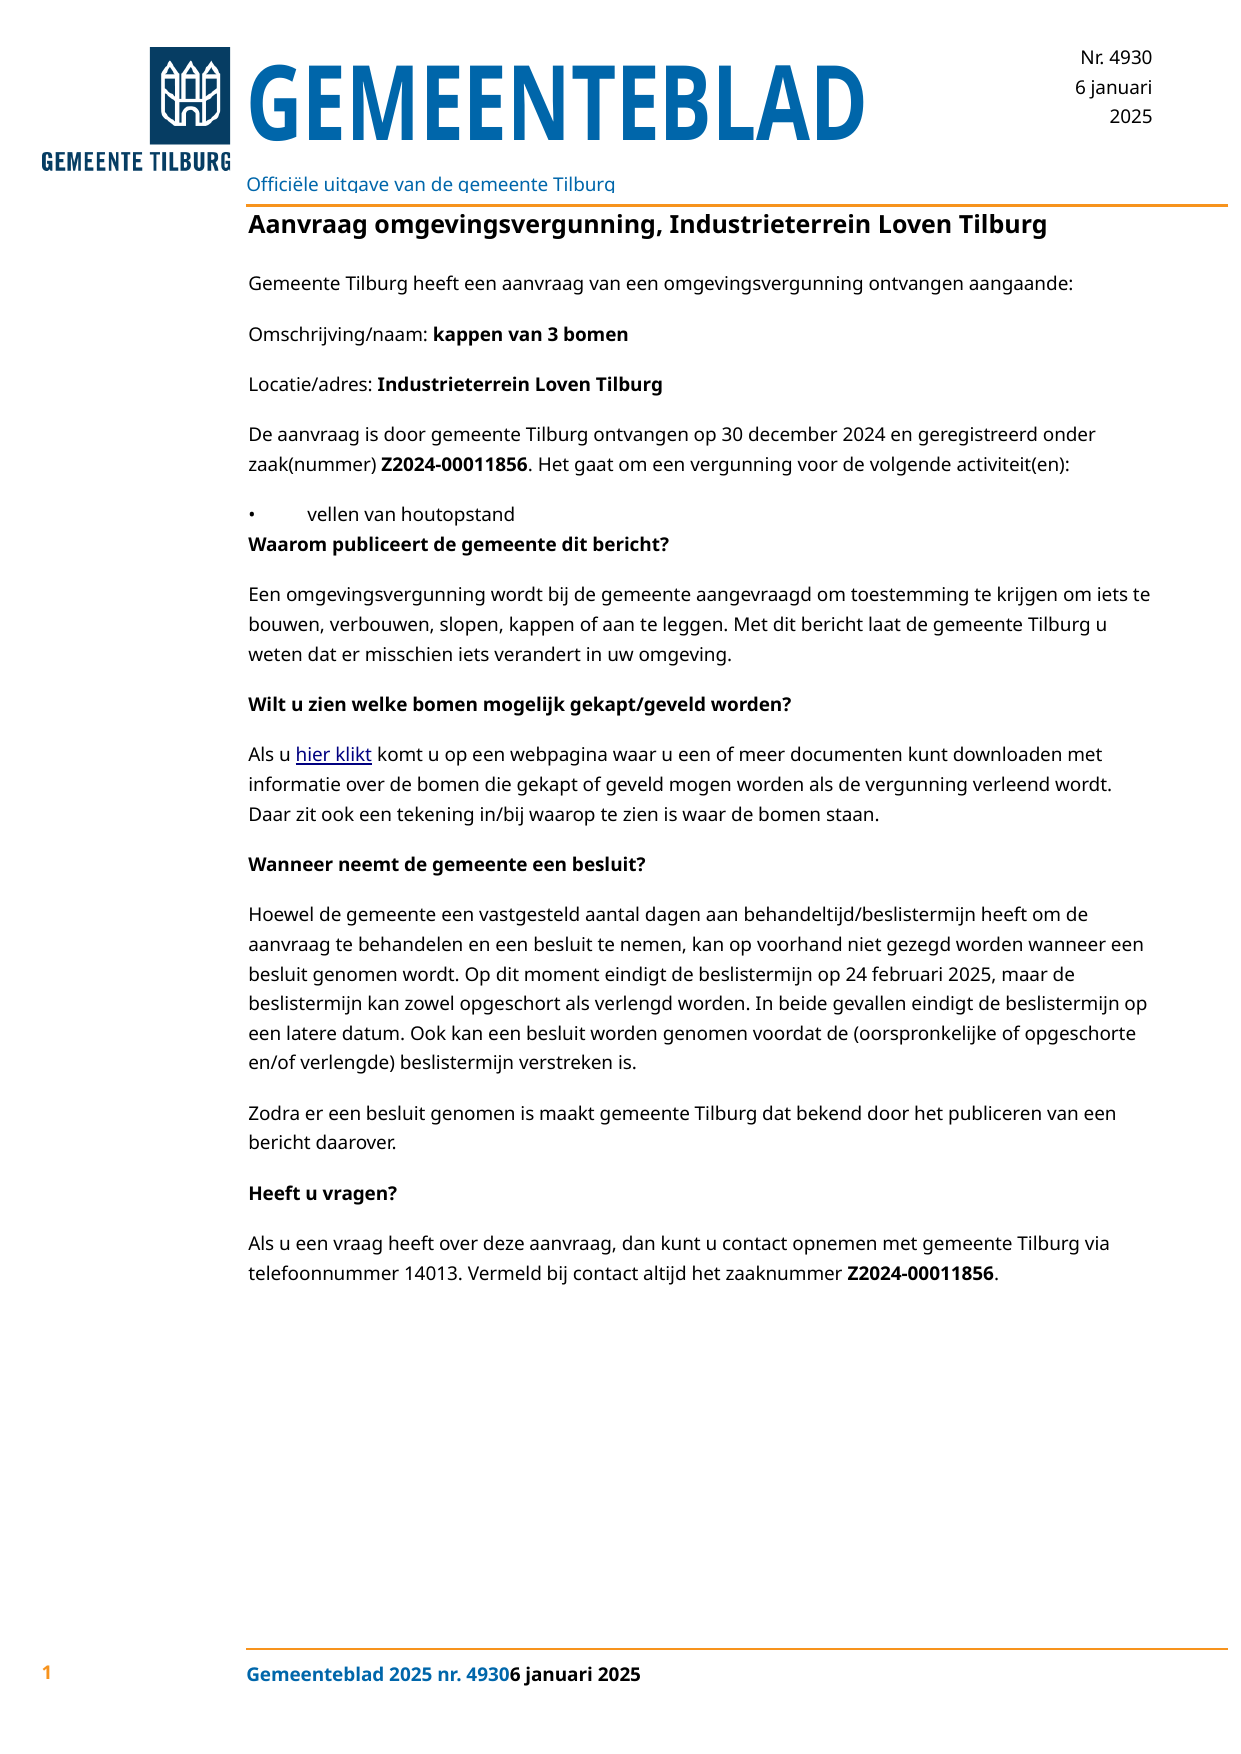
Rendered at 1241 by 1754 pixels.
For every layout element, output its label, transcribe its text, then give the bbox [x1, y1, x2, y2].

text Aanvraag omgevingsvergunning, Industrieterrein Loven Tilburg [248, 207, 1152, 241]
text Gemeente Tilburg heeft een aanvraag van een omgevingsvergunning ontvangen aangaande: [248, 270, 1152, 296]
picture [41, 47, 231, 172]
text Wanneer neemt de gemeente een besluit? [248, 851, 1152, 877]
text Hoewel de gemeente een vastgesteld aantal dagen aan behandeltijd/beslistermijn heeft om de aanvraag te behandelen en een besluit te nemen, kan op voorhand niet gezegd worden wanneer een besluit genomen wordt. Op dit moment eindigt de beslistermijn op 24 februari 2025, maar de beslistermijn kan zowel opgeschort als verlengd worden. In beide gevallen eindigt de beslistermijn op een latere datum. Ook kan een besluit worden genomen voordat de (oorspronkelijke of opgeschorte en/of verlengde) beslistermijn verstreken is. [248, 902, 1152, 1075]
text De aanvraag is door gemeente Tilburg ontvangen op 30 december 2024 en geregistreerd onder zaak(nummer) Z2024-00011856. Het gaat om een vergunning voor de volgende activiteit(en): [248, 422, 1152, 477]
text Een omgevingsvergunning wordt bij de gemeente aangevraagd om toestemming te krijgen om iets te bouwen, verbouwen, slopen, kappen of aan te leggen. Met dit bericht laat de gemeente Tilburg u weten dat er misschien iets verandert in uw omgeving. [248, 582, 1152, 666]
text Waarom publiceert de gemeente dit bericht? [248, 531, 1152, 557]
text Locatie/adres: Industrieterrein Loven Tilburg [248, 371, 1152, 397]
text Omschrijving/naam: kappen van 3 bomen [248, 321, 1152, 346]
text Als u een vraag heeft over deze aanvraag, dan kunt u contact opnemen met gemeente Tilburg via telefoonnummer 14013. Vermeld bij contact altijd het zaaknummer Z2024-00011856. [248, 1230, 1152, 1286]
list vellen van houtopstand [248, 502, 1152, 527]
text Heeft u vragen? [248, 1180, 1152, 1206]
text Zodra er een besluit genomen is maakt gemeente Tilburg dat bekend door het publiceren van een bericht daarover. [248, 1100, 1152, 1155]
text Als u hier klikt komt u op een webpagina waar u een of meer documenten kunt downloaden met informatie over de bomen die gekapt of geveld mogen worden als de vergunning verleend wordt. Daar zit ook een tekening in/bij waarop te zien is waar de bomen staan. [248, 742, 1152, 826]
text Wilt u zien welke bomen mogelijk gekapt/geveld worden? [248, 691, 1152, 717]
